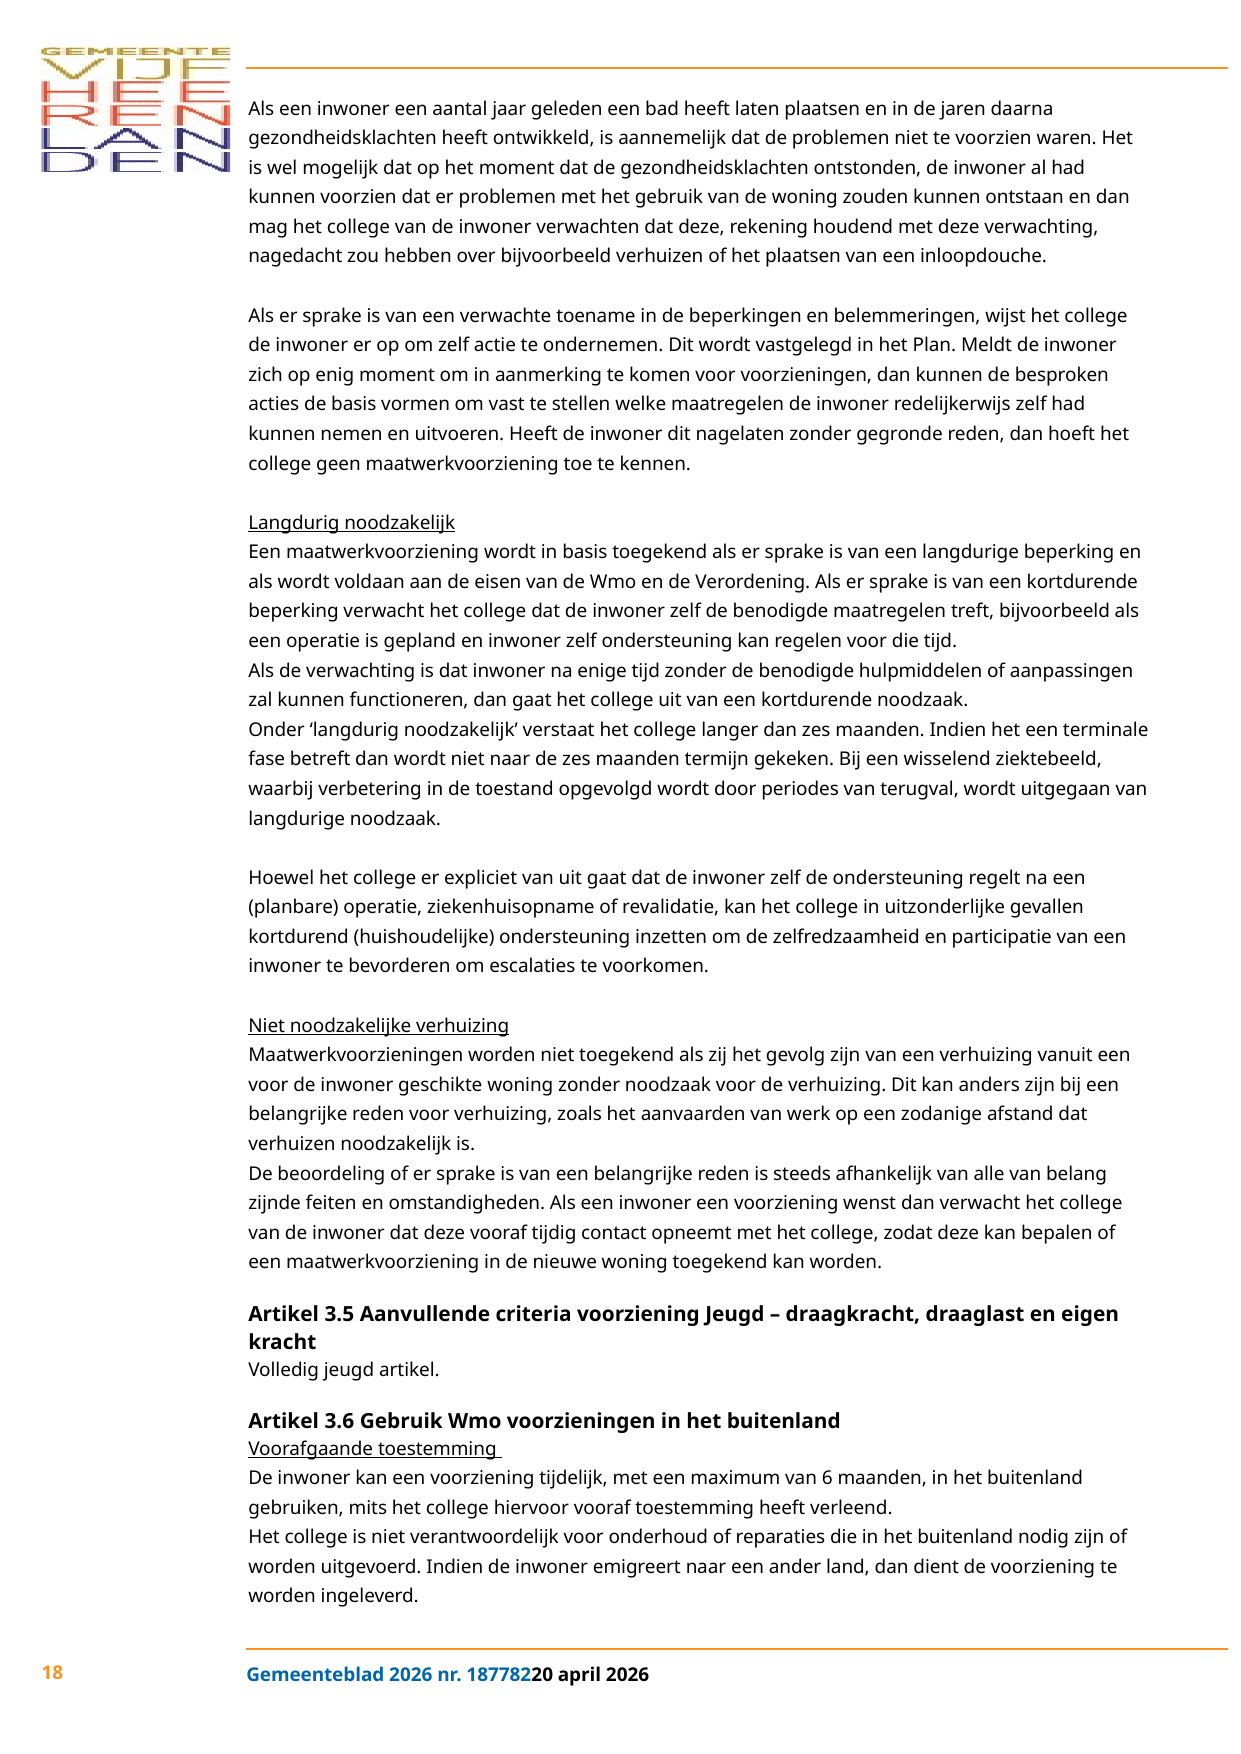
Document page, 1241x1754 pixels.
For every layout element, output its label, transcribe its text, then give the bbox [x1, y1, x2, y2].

text Volledig jeugd artikel. [248, 1356, 1152, 1382]
text Onder ‘langdurig noodzakelijk’ verstaat het college langer dan zes maanden. Indien het een terminale fase betreft dan wordt niet naar de zes maanden termijn gekeken. Bij een wisselend ziektebeeld, waarbij verbetering in de toestand opgevolgd wordt door periodes van terugval, wordt uitgegaan van langdurige noodzaak. [248, 716, 1152, 831]
text Als een inwoner een aantal jaar geleden een bad heeft laten plaatsen en in de jaren daarna gezondheidsklachten heeft ontwikkeld, is aannemelijk dat de problemen niet te voorzien waren. Het is wel mogelijk dat op het moment dat de gezondheidsklachten ontstonden, de inwoner al had kunnen voorzien dat er problemen met het gebruik van de woning zouden kunnen ontstaan en dan mag het college van de inwoner verwachten dat deze, rekening houdend met deze verwachting, nagedacht zou hebben over bijvoorbeeld verhuizen of het plaatsen van een inloopdouche. [248, 95, 1152, 268]
text Artikel 3.6 Gebruik Wmo voorzieningen in het buitenland [248, 1406, 1152, 1435]
text De inwoner kan een voorziening tijdelijk, met een maximum van 6 maanden, in het buitenland gebruiken, mits het college hiervoor vooraf toestemming heeft verleend. [248, 1464, 1152, 1519]
text Maatwerkvoorzieningen worden niet toegekend als zij het gevolg zijn van een verhuizing vanuit een voor de inwoner geschikte woning zonder noodzaak voor de verhuizing. Dit kan anders zijn bij een belangrijke reden voor verhuizing, zoals het aanvaarden van werk op een zodanige afstand dat verhuizen noodzakelijk is. [248, 1041, 1152, 1156]
text Voorafgaande toestemming [248, 1435, 1152, 1460]
text Niet noodzakelijke verhuizing [248, 1012, 1152, 1038]
text Langdurig noodzakelijk [248, 509, 1152, 535]
text Artikel 3.5 Aanvullende criteria voorziening Jeugd – draagkracht, draaglast en eigen kracht [248, 1299, 1152, 1356]
text Als er sprake is van een verwachte toename in de beperkingen en belemmeringen, wijst het college de inwoner er op om zelf actie te ondernemen. Dit wordt vastgelegd in het Plan. Meldt de inwoner zich op enig moment om in aanmerking te komen voor voorzieningen, dan kunnen de besproken acties de basis vormen om vast te stellen welke maatregelen de inwoner redelijkerwijs zelf had kunnen nemen en uitvoeren. Heeft de inwoner dit nagelaten zonder gegronde reden, dan hoeft het college geen maatwerkvoorziening toe te kennen. [248, 302, 1152, 476]
text De beoordeling of er sprake is van een belangrijke reden is steeds afhankelijk van alle van belang zijnde feiten en omstandigheden. Als een inwoner een voorziening wenst dan verwacht het college van de inwoner dat deze vooraf tijdig contact opneemt met het college, zodat deze kan bepalen of een maatwerkvoorziening in de nieuwe woning toegekend kan worden. [248, 1160, 1152, 1274]
text Hoewel het college er expliciet van uit gaat dat de inwoner zelf de ondersteuning regelt na een (planbare) operatie, ziekenhuisopname of revalidatie, kan het college in uitzonderlijke gevallen kortdurend (huishoudelijke) ondersteuning inzetten om de zelfredzaamheid en participatie van een inwoner te bevorderen om escalaties te voorkomen. [248, 864, 1152, 978]
text Het college is niet verantwoordelijk voor onderhoud of reparaties die in het buitenland nodig zijn of worden uitgevoerd. Indien de inwoner emigreert naar een ander land, dan dient de voorziening te worden ingeleverd. [248, 1523, 1152, 1608]
picture [41, 47, 231, 172]
text Als de verwachting is dat inwoner na enige tijd zonder de benodigde hulpmiddelen of aanpassingen zal kunnen functioneren, dan gaat het college uit van een kortdurende noodzaak. [248, 657, 1152, 712]
text Een maatwerkvoorziening wordt in basis toegekend als er sprake is van een langdurige beperking en als wordt voldaan aan de eisen van de Wmo en de Verordening. Als er sprake is van een kortdurende beperking verwacht het college dat de inwoner zelf de benodigde maatregelen treft, bijvoorbeeld als een operatie is gepland en inwoner zelf ondersteuning kan regelen voor die tijd. [248, 538, 1152, 653]
